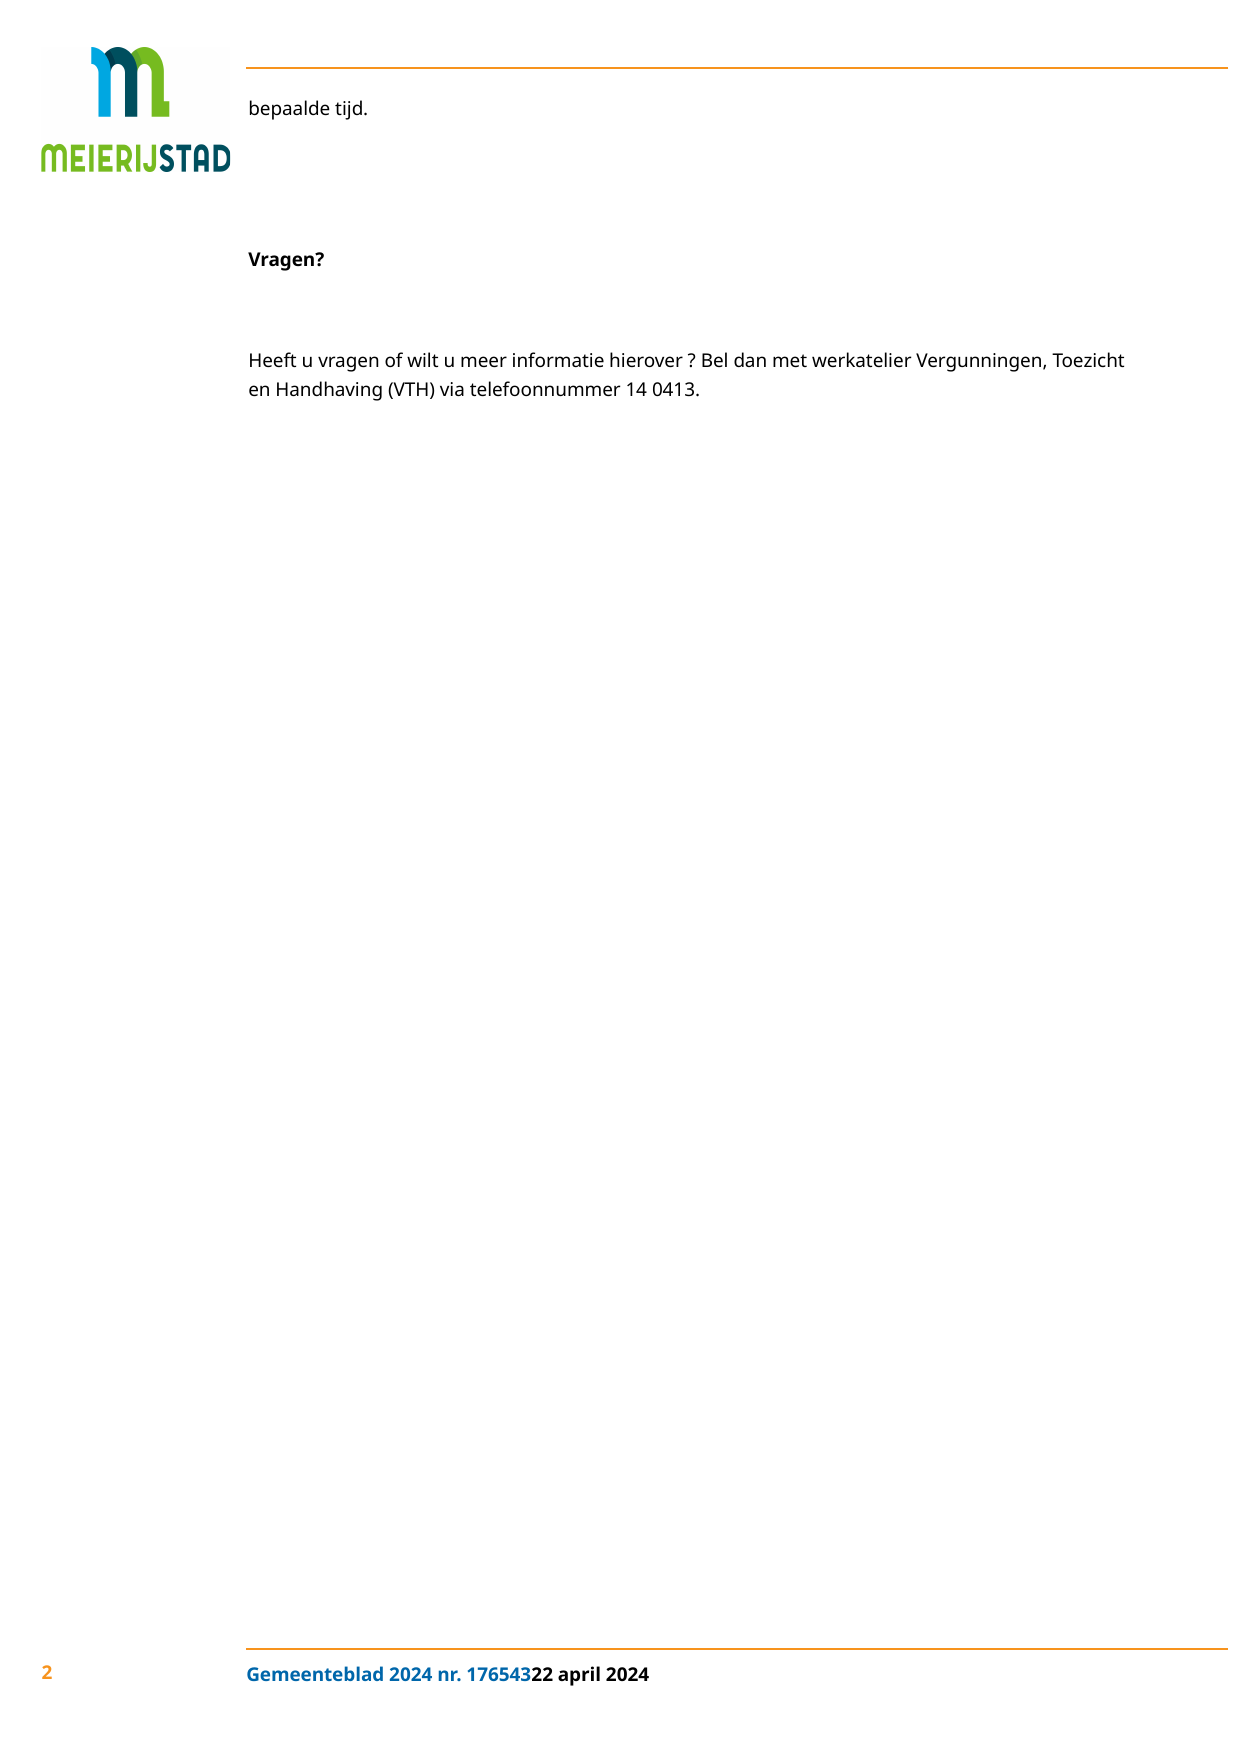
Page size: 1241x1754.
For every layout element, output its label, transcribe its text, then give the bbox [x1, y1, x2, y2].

text bepaalde tijd. [248, 95, 1152, 121]
picture [41, 47, 231, 172]
text Vragen? [248, 246, 1152, 272]
text Heeft u vragen of wilt u meer informatie hierover ? Bel dan met werkatelier Vergunningen, Toezicht en Handhaving (VTH) via telefoonnummer 14 0413. [248, 347, 1152, 402]
